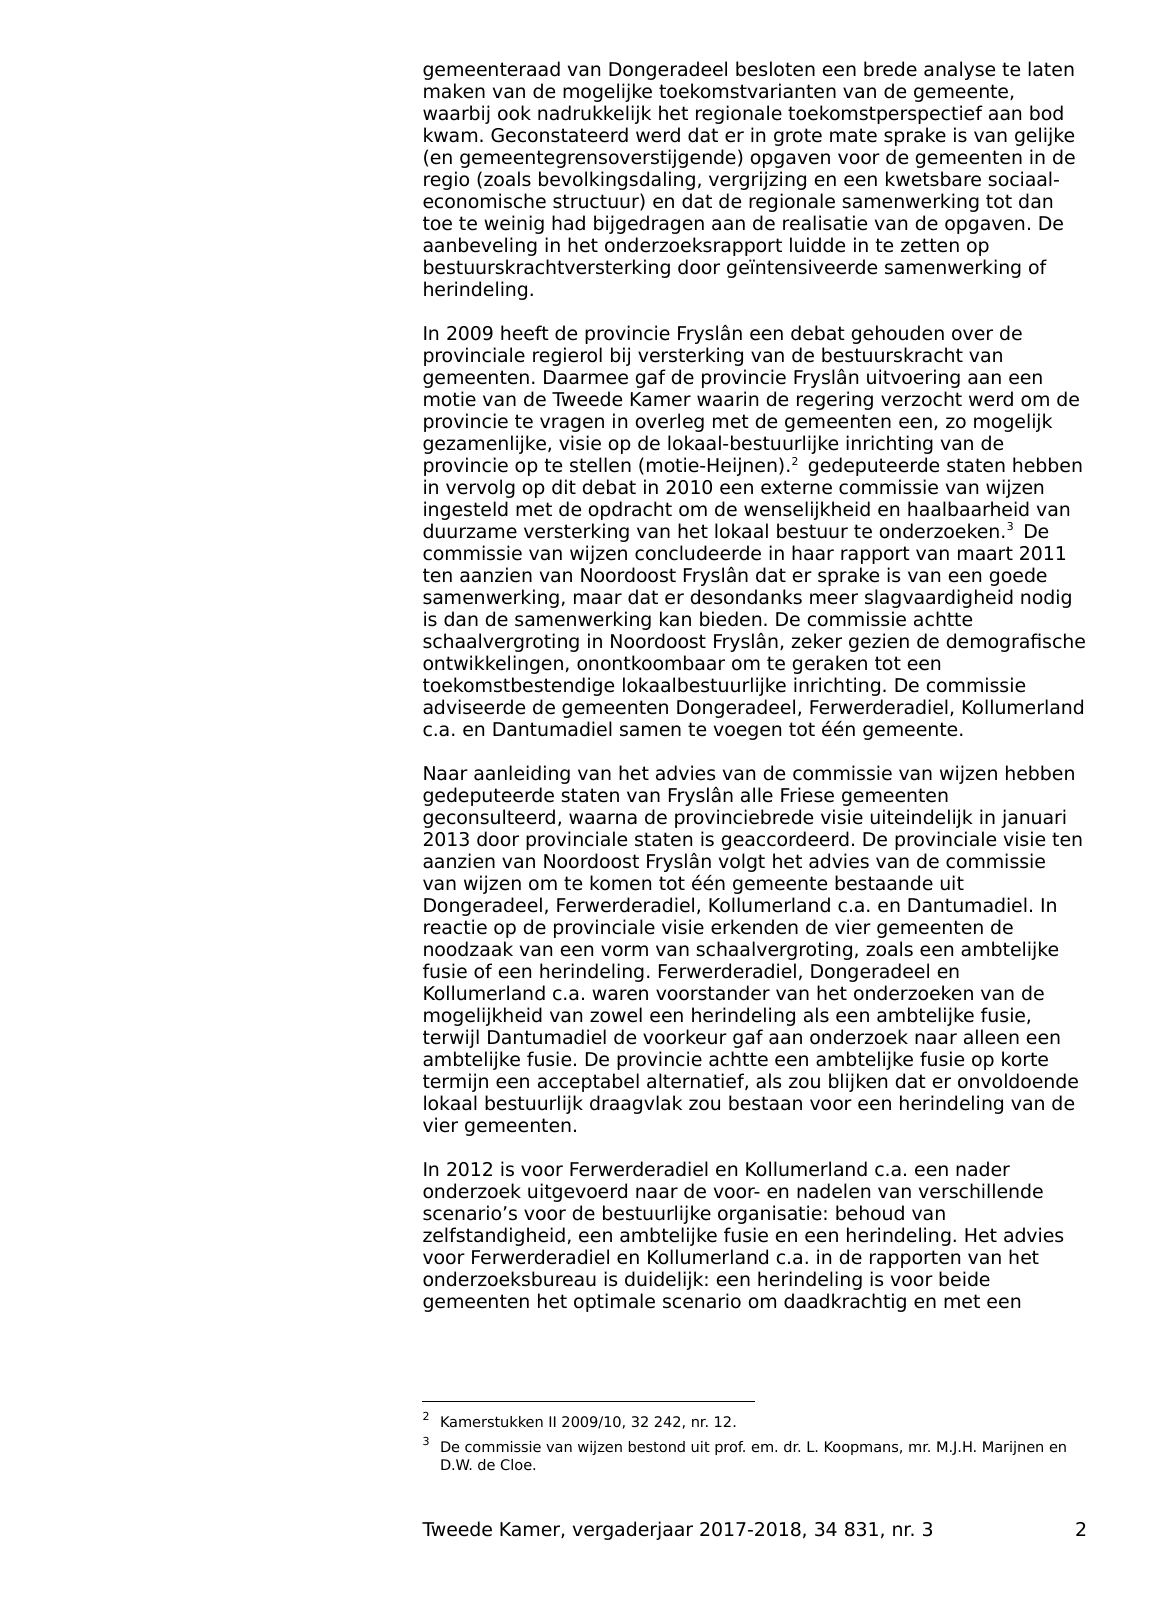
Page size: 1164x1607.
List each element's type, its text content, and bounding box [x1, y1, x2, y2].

text Kamerstukken II 2009/10, 32 242, nr. 12. [422, 1410, 1087, 1432]
text Naar aanleiding van het advies van de commissie van wijzen hebben gedeputeerde staten van Fryslân alle Friese gemeenten geconsulteerd, waarna de provinciebrede visie uiteindelijk in januari 2013 door provinciale staten is geaccordeerd. De provinciale visie ten aanzien van Noordoost Fryslân volgt het advies van de commissie van wijzen om te komen tot één gemeente bestaande uit Dongeradeel, Ferwerderadiel, Kollumerland c.a. en Dantumadiel. In reactie op de provinciale visie erkenden de vier gemeenten de noodzaak van een vorm van schaalvergroting, zoals een ambtelijke fusie of een herindeling. Ferwerderadiel, Dongeradeel en Kollumerland c.a. waren voorstander van het onderzoeken van de mogelijkheid van zowel een herindeling als een ambtelijke fusie, terwijl Dantumadiel de voorkeur gaf aan onderzoek naar alleen een ambtelijke fusie. De provincie achtte een ambtelijke fusie op korte termijn een acceptabel alternatief, als zou blijken dat er onvoldoende lokaal bestuurlijk draagvlak zou bestaan voor een herindeling van de vier gemeenten. [422, 763, 1087, 1136]
text De commissie van wijzen bestond uit prof. em. dr. L. Koopmans, mr. M.J.H. Marijnen en D.W. de Cloe. [422, 1435, 1087, 1474]
text gemeenteraad van Dongeradeel besloten een brede analyse te laten maken van de mogelijke toekomstvarianten van de gemeente, waarbij ook nadrukkelijk het regionale toekomstperspectief aan bod kwam. Geconstateerd werd dat er in grote mate sprake is van gelijke (en gemeentegrensoverstijgende) opgaven voor de gemeenten in de regio (zoals bevolkingsdaling, vergrijzing en een kwetsbare sociaal-economische structuur) en dat de regionale samenwerking tot dan toe te weinig had bijgedragen aan de realisatie van de opgaven. De aanbeveling in het onderzoeksrapport luidde in te zetten op bestuurskrachtversterking door geïntensiveerde samenwerking of herindeling. [422, 59, 1087, 301]
text In 2012 is voor Ferwerderadiel en Kollumerland c.a. een nader onderzoek uitgevoerd naar de voor- en nadelen van verschillende scenario’s voor de bestuurlijke organisatie: behoud van zelfstandigheid, een ambtelijke fusie en een herindeling. Het advies voor Ferwerderadiel en Kollumerland c.a. in de rapporten van het onderzoeksbureau is duidelijk: een herindeling is voor beide gemeenten het optimale scenario om daadkrachtig en met een [422, 1159, 1087, 1312]
text In 2009 heeft de provincie Fryslân een debat gehouden over de provinciale regierol bij versterking van de bestuurskracht van gemeenten. Daarmee gaf de provincie Fryslân uitvoering aan een motie van de Tweede Kamer waarin de regering verzocht werd om de provincie te vragen in overleg met de gemeenten een, zo mogelijk gezamenlijke, visie op de lokaal-bestuurlijke inrichting van de provincie op te stellen (motie-Heijnen). gedeputeerde staten hebben in vervolg op dit debat in 2010 een externe commissie van wijzen ingesteld met de opdracht om de wenselijkheid en haalbaarheid van duurzame versterking van het lokaal bestuur te onderzoeken. De commissie van wijzen concludeerde in haar rapport van maart 2011 ten aanzien van Noordoost Fryslân dat er sprake is van een goede samenwerking, maar dat er desondanks meer slagvaardigheid nodig is dan de samenwerking kan bieden. De commissie achtte schaalvergroting in Noordoost Fryslân, zeker gezien de demografische ontwikkelingen, onontkoombaar om te geraken tot een toekomstbestendige lokaalbestuurlijke inrichting. De commissie adviseerde de gemeenten Dongeradeel, Ferwerderadiel, Kollumerland c.a. en Dantumadiel samen te voegen tot één gemeente. [422, 323, 1087, 741]
